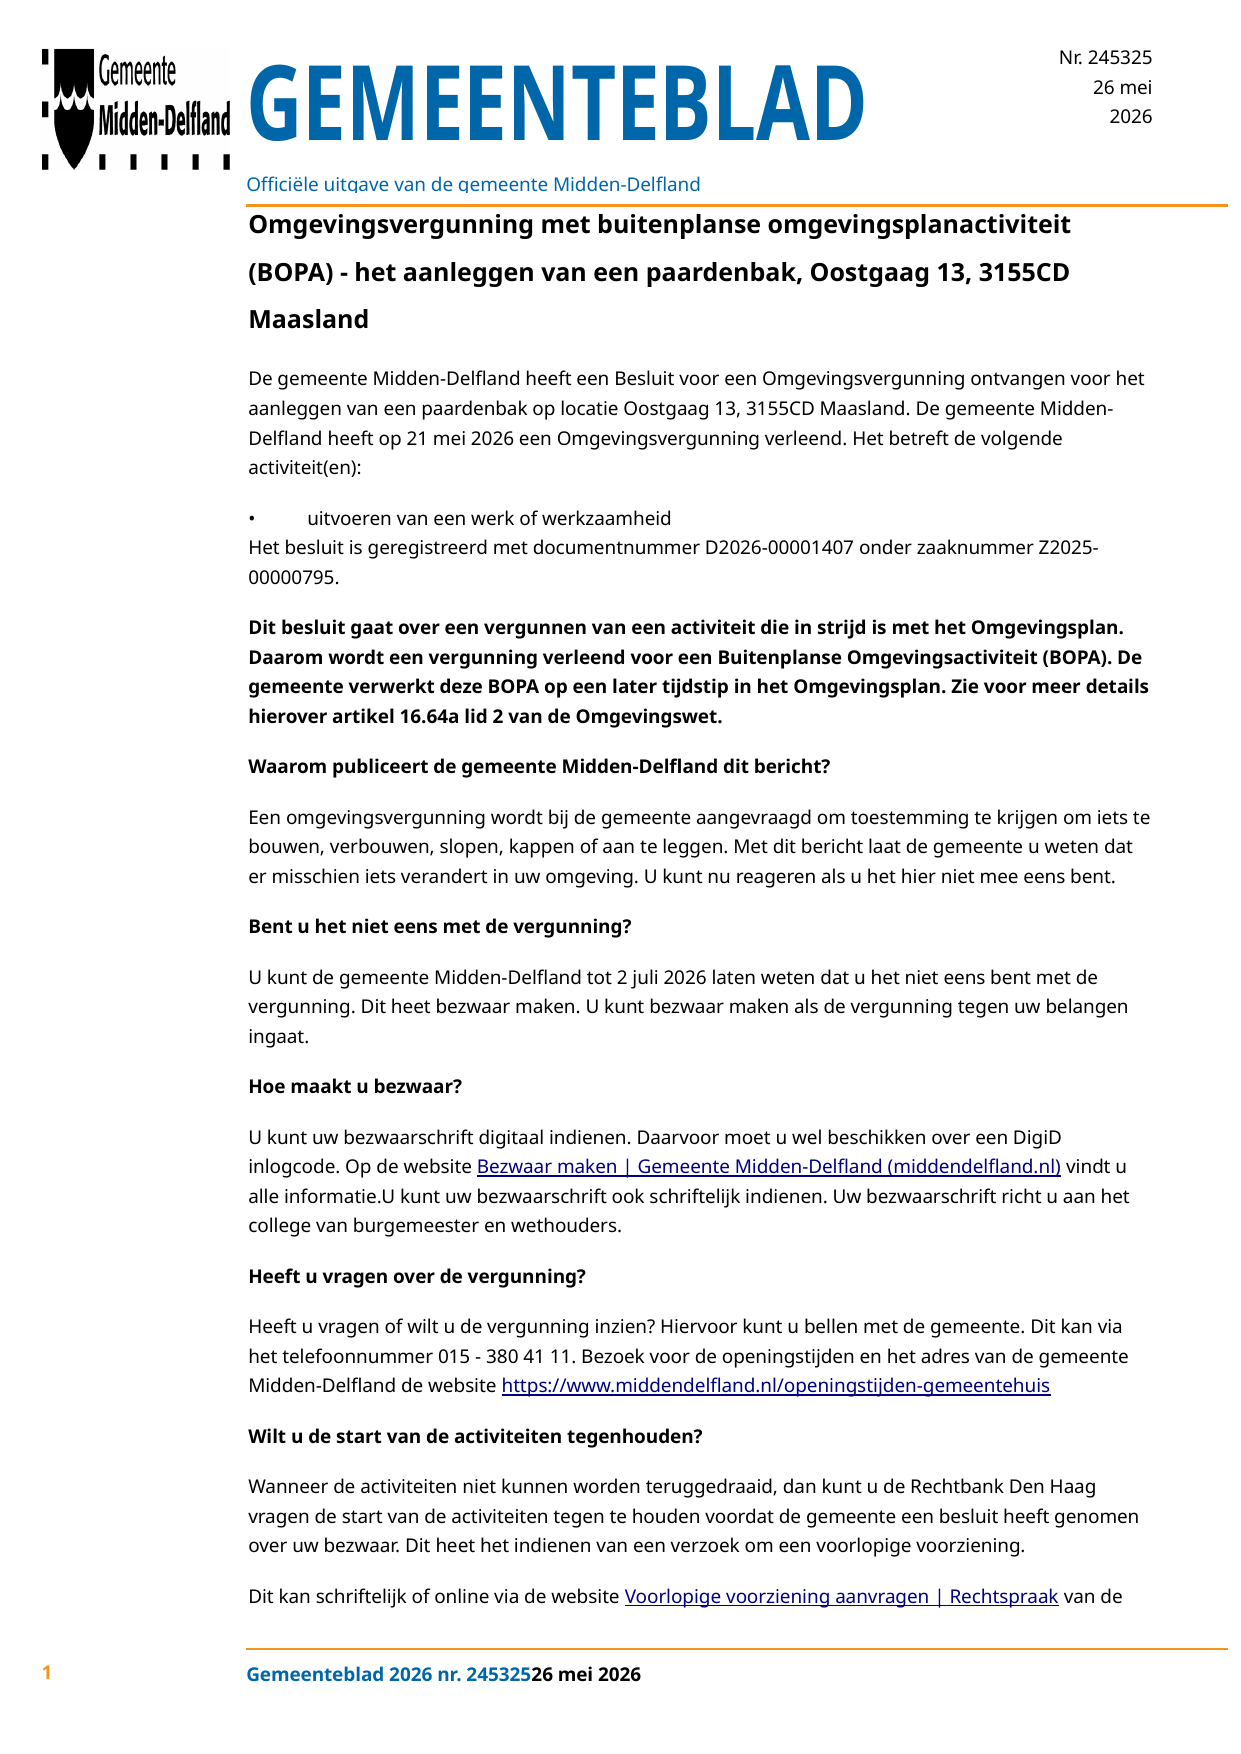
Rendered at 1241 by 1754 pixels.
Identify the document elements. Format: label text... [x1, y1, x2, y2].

text U kunt uw bezwaarschrift digitaal indienen. Daarvoor moet u wel beschikken over een DigiD inlogcode. Op de website Bezwaar maken | Gemeente Midden-Delfland (middendelfland.nl) vindt u alle informatie.U kunt uw bezwaarschrift ook schriftelijk indienen. Uw bezwaarschrift richt u aan het college van burgemeester en wethouders. [248, 1124, 1152, 1238]
text Heeft u vragen of wilt u de vergunning inzien? Hiervoor kunt u bellen met de gemeente. Dit kan via het telefoonnummer 015 - 380 41 11. Bezoek voor de openingstijden en het adres van de gemeente Midden-Delfland de website https://www.middendelfland.nl/openingstijden-gemeentehuis [248, 1313, 1152, 1398]
text Het besluit is geregistreerd met documentnummer D2026-00001407 onder zaaknummer Z2025-00000795. [248, 534, 1152, 589]
text Dit kan schriftelijk of online via de website Voorlopige voorziening aanvragen | Rechtspraak van de [248, 1583, 1152, 1609]
text Dit besluit gaat over een vergunnen van een activiteit die in strijd is met het Omgevingsplan. Daarom wordt een vergunning verleend voor een Buitenplanse Omgevingsactiviteit (BOPA). De gemeente verwerkt deze BOPA op een later tijdstip in het Omgevingsplan. Zie voor meer details hierover artikel 16.64a lid 2 van de Omgevingswet. [248, 614, 1152, 729]
text Heeft u vragen over de vergunning? [248, 1263, 1152, 1289]
list uitvoeren van een werk of werkzaamheid [248, 505, 1152, 530]
text De gemeente Midden-Delfland heeft een Besluit voor een Omgevingsvergunning ontvangen voor het aanleggen van een paardenbak op locatie Oostgaag 13, 3155CD Maasland. De gemeente Midden-Delfland heeft op 21 mei 2026 een Omgevingsvergunning verleend. Het betreft de volgende activiteit(en): [248, 366, 1152, 480]
text Bent u het niet eens met de vergunning? [248, 913, 1152, 939]
text Een omgevingsvergunning wordt bij de gemeente aangevraagd om toestemming te krijgen om iets te bouwen, verbouwen, slopen, kappen of aan te leggen. Met dit bericht laat de gemeente u weten dat er misschien iets verandert in uw omgeving. U kunt nu reageren als u het hier niet mee eens bent. [248, 804, 1152, 889]
text Omgevingsvergunning met buitenplanse omgevingsplanactiviteit (BOPA) - het aanleggen van een paardenbak, Oostgaag 13, 3155CD Maasland [248, 207, 1152, 336]
text U kunt de gemeente Midden-Delfland tot 2 juli 2026 laten weten dat u het niet eens bent met de vergunning. Dit heet bezwaar maken. U kunt bezwaar maken als de vergunning tegen uw belangen ingaat. [248, 964, 1152, 1049]
text Waarom publiceert de gemeente Midden-Delfland dit bericht? [248, 753, 1152, 779]
text Wanneer de activiteiten niet kunnen worden teruggedraaid, dan kunt u de Rechtbank Den Haag vragen de start van de activiteiten tegen te houden voordat de gemeente een besluit heeft genomen over uw bezwaar. Dit heet het indienen van een verzoek om een voorlopige voorziening. [248, 1473, 1152, 1558]
text Hoe maakt u bezwaar? [248, 1073, 1152, 1099]
text Wilt u de start van de activiteiten tegenhouden? [248, 1423, 1152, 1449]
picture [41, 47, 231, 172]
